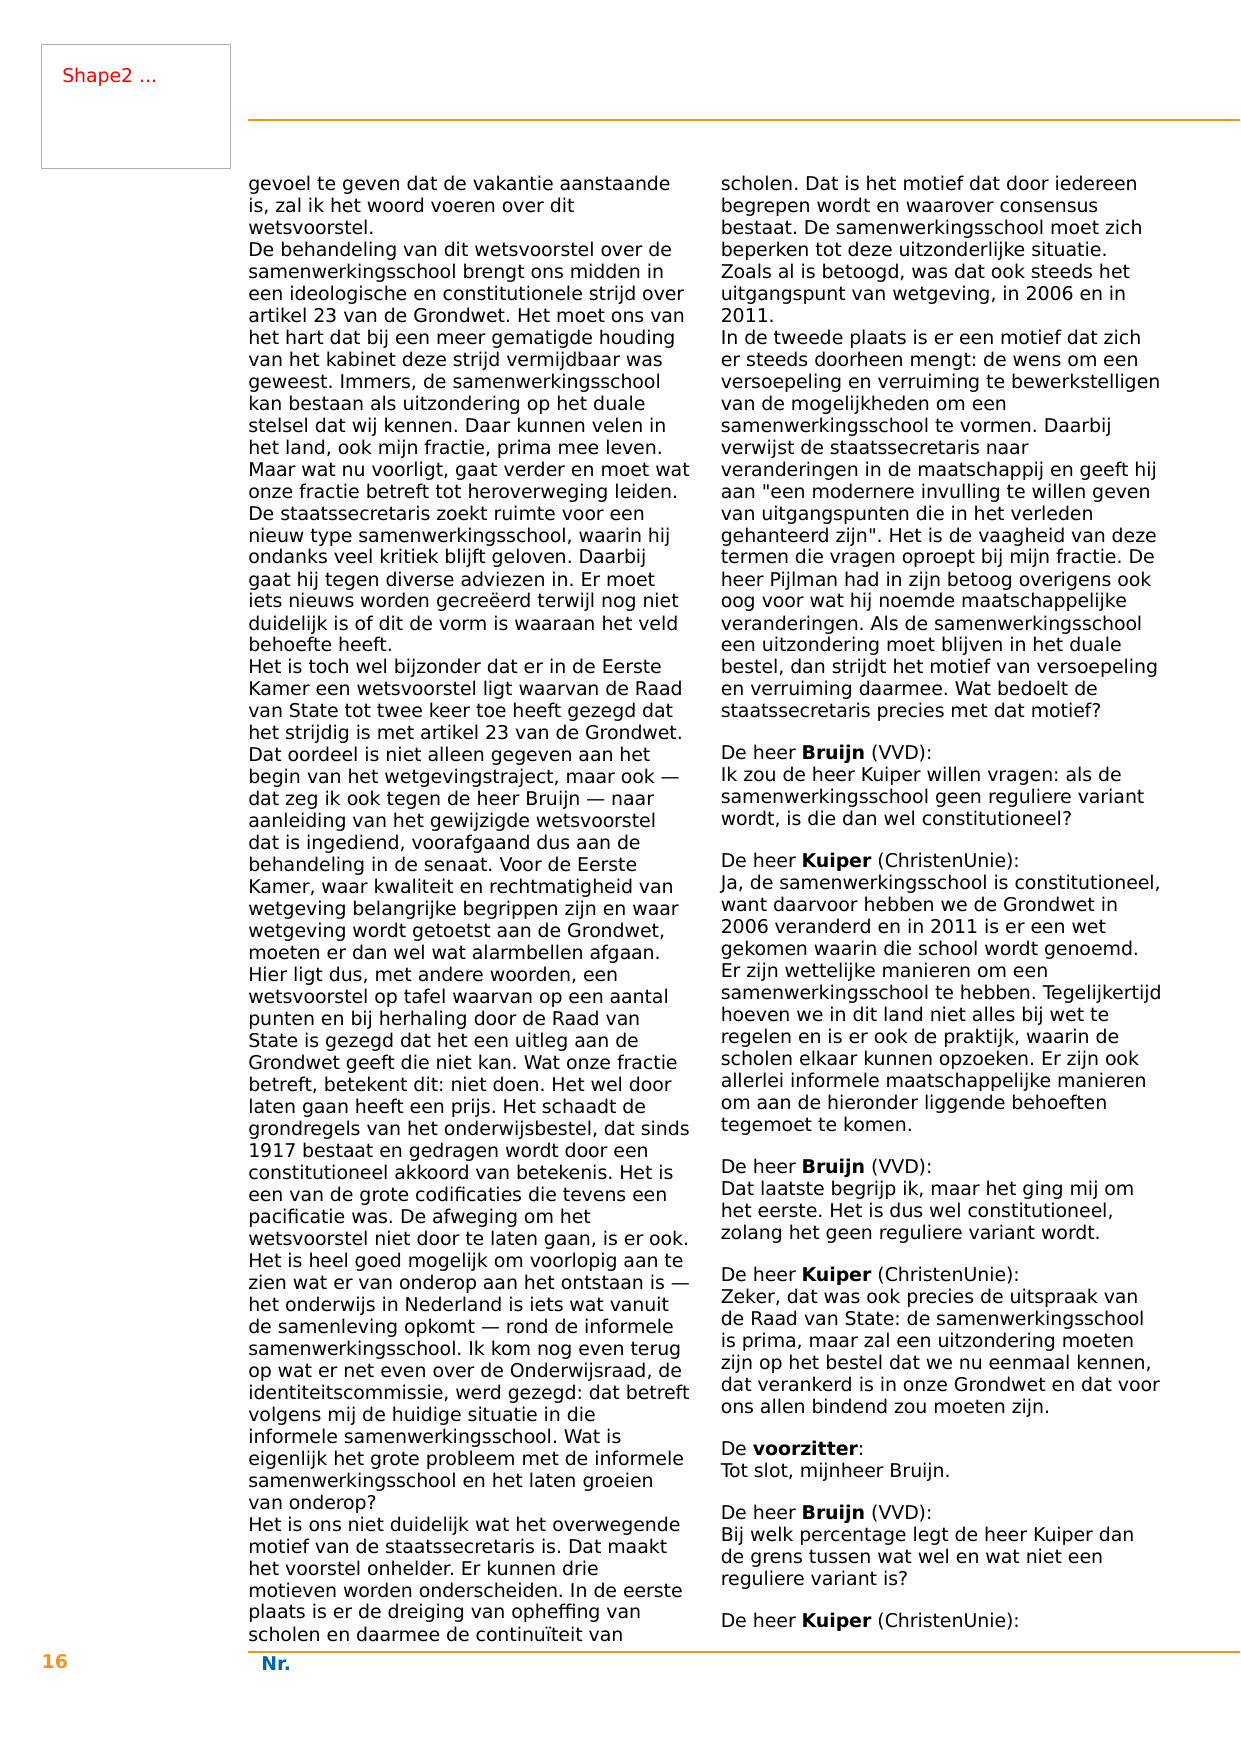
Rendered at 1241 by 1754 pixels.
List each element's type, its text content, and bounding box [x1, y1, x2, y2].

text Tot slot, mijnheer Bruijn. [721, 1460, 1163, 1482]
text Het is toch wel bijzonder dat er in de Eerste Kamer een wetsvoorstel ligt waarvan de Raad van State tot twee keer toe heeft gezegd dat het strijdig is met artikel 23 van de Grondwet. Dat oordeel is niet alleen gegeven aan het begin van het wetgevingstraject, maar ook — dat zeg ik ook tegen de heer Bruijn — naar aanleiding van het gewijzigde wetsvoorstel dat is ingediend, voorafgaand dus aan de behandeling in de senaat. Voor de Eerste Kamer, waar kwaliteit en rechtmatigheid van wetgeving belangrijke begrippen zijn en waar wetgeving wordt getoetst aan de Grondwet, moeten er dan wel wat alarmbellen afgaan. Hier ligt dus, met andere woorden, een wetsvoorstel op tafel waarvan op een aantal punten en bij herhaling door de Raad van State is gezegd dat het een uitleg aan de Grondwet geeft die niet kan. Wat onze fractie betreft, betekent dit: niet doen. Het wel door laten gaan heeft een prijs. Het schaadt de grondregels van het onderwijsbestel, dat sinds 1917 bestaat en gedragen wordt door een constitutioneel akkoord van betekenis. Het is een van de grote codificaties die tevens een pacificatie was. De afweging om het wetsvoorstel niet door te laten gaan, is er ook. Het is heel goed mogelijk om voorlopig aan te zien wat er van onderop aan het ontstaan is — het onderwijs in Nederland is iets wat vanuit de samenleving opkomt — rond de informele samenwerkingsschool. Ik kom nog even terug op wat er net even over de Onderwijsraad, de identiteitscommissie, werd gezegd: dat betreft volgens mij de huidige situatie in die informele samenwerkingsschool. Wat is eigenlijk het grote probleem met de informele samenwerkingsschool en het laten groeien van onderop? [248, 656, 691, 1513]
text Ik zou de heer Kuiper willen vragen: als de samenwerkingsschool geen reguliere variant wordt, is die dan wel constitutioneel? [721, 764, 1163, 830]
text Bij welk percentage legt de heer Kuiper dan de grens tussen wat wel en wat niet een reguliere variant is? [721, 1524, 1163, 1589]
text De voorzitter: [721, 1438, 1163, 1460]
text De heer Kuiper (ChristenUnie): [721, 1264, 1163, 1286]
text scholen. Dat is het motief dat door iedereen begrepen wordt en waarover consensus bestaat. De samenwerkingsschool moet zich beperken tot deze uitzonderlijke situatie. Zoals al is betoogd, was dat ook steeds het uitgangspunt van wetgeving, in 2006 en in 2011. [721, 173, 1163, 327]
text Dat laatste begrijp ik, maar het ging mij om het eerste. Het is dus wel constitutioneel, zolang het geen reguliere variant wordt. [721, 1178, 1163, 1244]
text Ja, de samenwerkingsschool is constitutioneel, want daarvoor hebben we de Grondwet in 2006 veranderd en in 2011 is er een wet gekomen waarin die school wordt genoemd. Er zijn wettelijke manieren om een samenwerkingsschool te hebben. Tegelijkertijd hoeven we in dit land niet alles bij wet te regelen en is er ook de praktijk, waarin de scholen elkaar kunnen opzoeken. Er zijn ook allerlei informele maatschappelijke manieren om aan de hieronder liggende behoeften tegemoet te komen. [721, 872, 1163, 1136]
text In de tweede plaats is er een motief dat zich er steeds doorheen mengt: de wens om een versoepeling en verruiming te bewerkstelligen van de mogelijkheden om een samenwerkingsschool te vormen. Daarbij verwijst de staatssecretaris naar veranderingen in de maatschappij en geeft hij aan "een modernere invulling te willen geven van uitgangspunten die in het verleden gehanteerd zijn". Het is de vaagheid van deze termen die vragen oproept bij mijn fractie. De heer Pijlman had in zijn betoog overigens ook oog voor wat hij noemde maatschappelijke veranderingen. Als de samenwerkingsschool een uitzondering moet blijven in het duale bestel, dan strijdt het motief van versoepeling en verruiming daarmee. Wat bedoelt de staatssecretaris precies met dat motief? [721, 327, 1163, 722]
text De heer Bruijn (VVD): [721, 1156, 1163, 1178]
text De heer Kuiper (ChristenUnie): [721, 1609, 1163, 1632]
text gevoel te geven dat de vakantie aanstaande is, zal ik het woord voeren over dit wetsvoorstel. [248, 173, 691, 239]
text De behandeling van dit wetsvoorstel over de samenwerkingsschool brengt ons midden in een ideologische en constitutionele strijd over artikel 23 van de Grondwet. Het moet ons van het hart dat bij een meer gematigde houding van het kabinet deze strijd vermijdbaar was geweest. Immers, de samenwerkingsschool kan bestaan als uitzondering op het duale stelsel dat wij kennen. Daar kunnen velen in het land, ook mijn fractie, prima mee leven. Maar wat nu voorligt, gaat verder en moet wat onze fractie betreft tot heroverweging leiden. De staatssecretaris zoekt ruimte voor een nieuw type samenwerkingsschool, waarin hij ondanks veel kritiek blijft geloven. Daarbij gaat hij tegen diverse adviezen in. Er moet iets nieuws worden gecreëerd terwijl nog niet duidelijk is of dit de vorm is waaraan het veld behoefte heeft. [248, 239, 691, 656]
text De heer Bruijn (VVD): [721, 1502, 1163, 1524]
text Zeker, dat was ook precies de uitspraak van de Raad van State: de samenwerkingsschool is prima, maar zal een uitzondering moeten zijn op het bestel dat we nu eenmaal kennen, dat verankerd is in onze Grondwet en dat voor ons allen bindend zou moeten zijn. [721, 1286, 1163, 1418]
text De heer Kuiper (ChristenUnie): [721, 850, 1163, 872]
text De heer Bruijn (VVD): [721, 742, 1163, 764]
text Het is ons niet duidelijk wat het overwegende motief van de staatssecretaris is. Dat maakt het voorstel onhelder. Er kunnen drie motieven worden onderscheiden. In de eerste plaats is er de dreiging van opheffing van scholen en daarmee de continuïteit van [248, 1513, 691, 1645]
